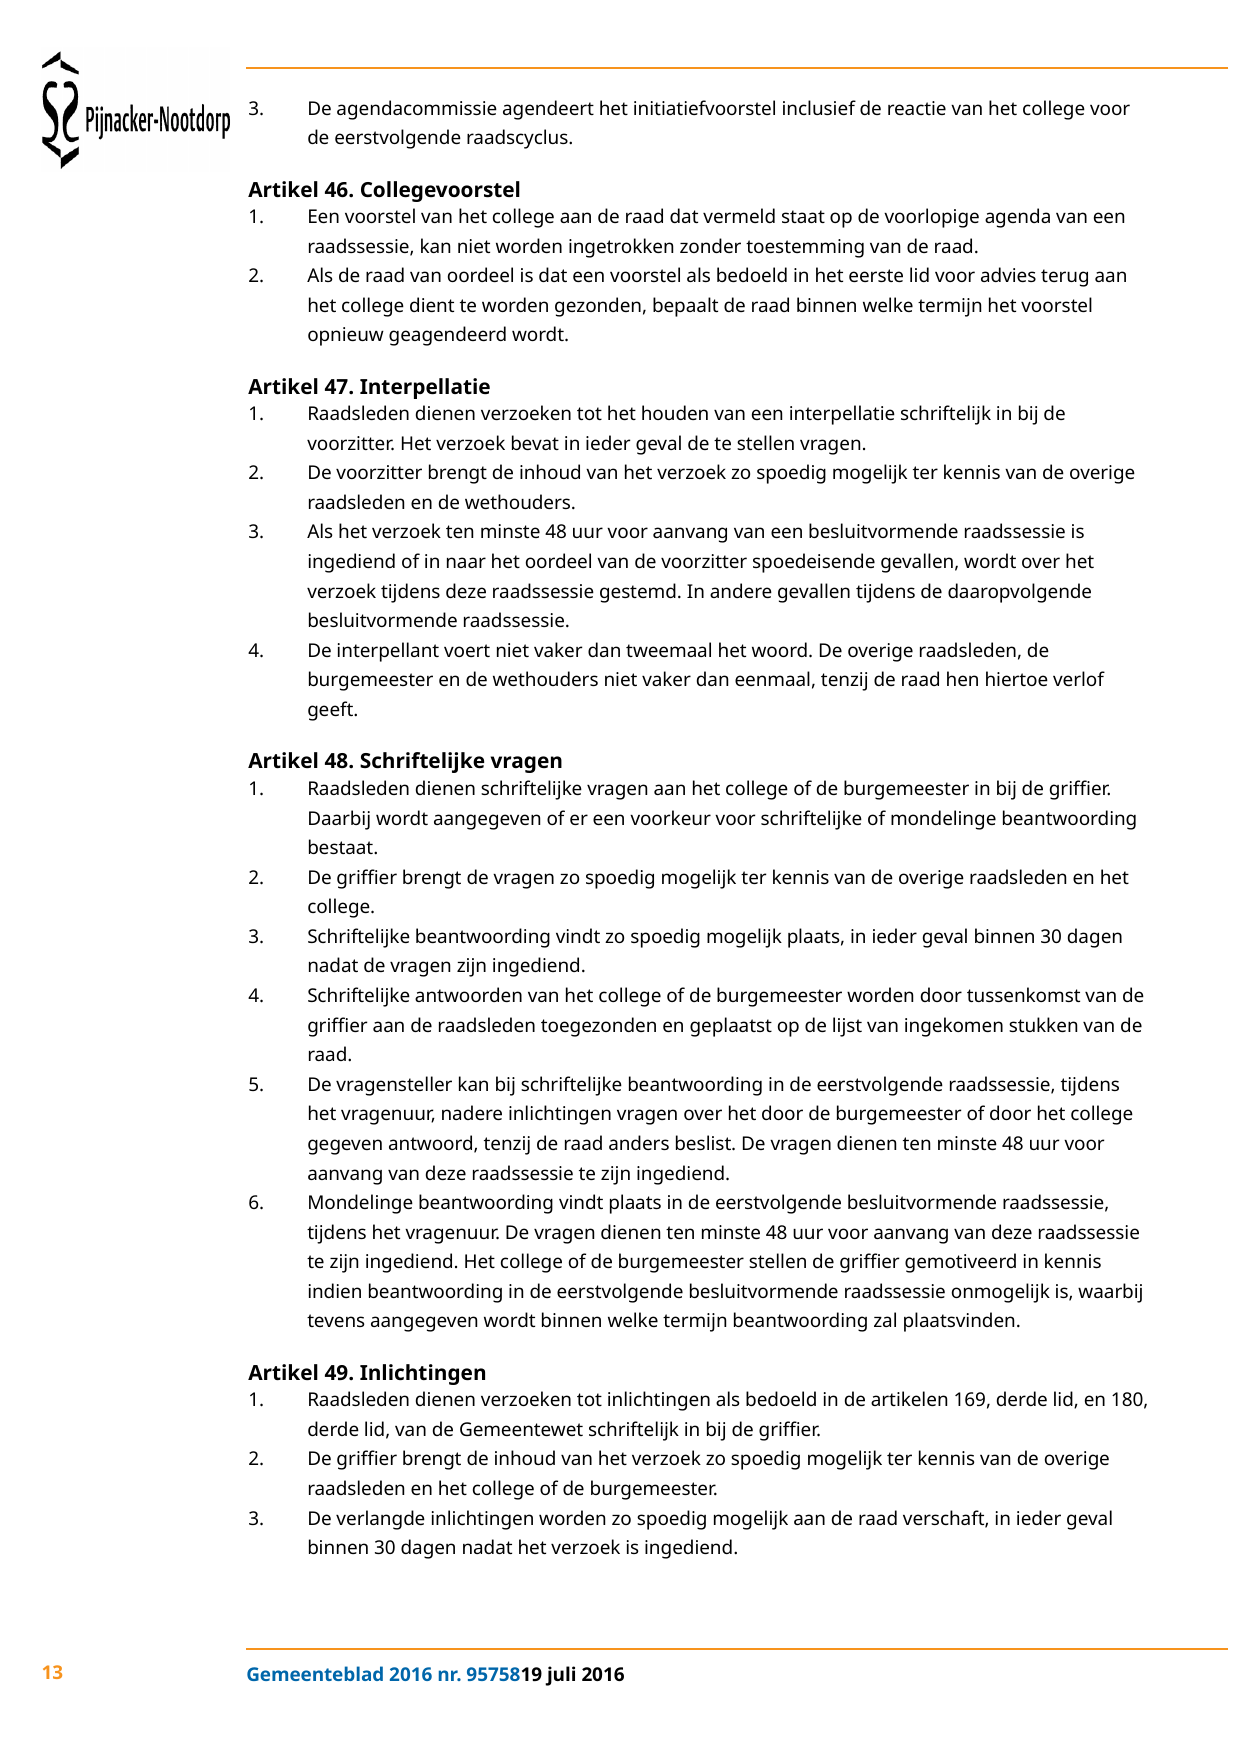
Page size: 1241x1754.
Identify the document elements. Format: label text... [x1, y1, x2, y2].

list Raadsleden dienen verzoeken tot inlichtingen als bedoeld in de artikelen 169, derde lid, en 180, derde lid, van de Gemeentewet schriftelijk in bij de griffier. [248, 1386, 1152, 1442]
list Raadsleden dienen schriftelijke vragen aan het college of de burgemeester in bij de griffier. Daarbij wordt aangegeven of er een voorkeur voor schriftelijke of mondelinge beantwoording bestaat. [248, 775, 1152, 860]
text Artikel 46. Collegevoorstel [248, 175, 1152, 203]
list De interpellant voert niet vaker dan tweemaal het woord. De overige raadsleden, de burgemeester en de wethouders niet vaker dan eenmaal, tenzij de raad hen hiertoe verlof geeft. [248, 637, 1152, 722]
list De griffier brengt de vragen zo spoedig mogelijk ter kennis van de overige raadsleden en het college. [248, 864, 1152, 919]
list Een voorstel van het college aan de raad dat vermeld staat op de voorlopige agenda van een raadssessie, kan niet worden ingetrokken zonder toestemming van de raad. [248, 203, 1152, 258]
text Artikel 49. Inlichtingen [248, 1358, 1152, 1386]
list De vragensteller kan bij schriftelijke beantwoording in de eerstvolgende raadssessie, tijdens het vragenuur, nadere inlichtingen vragen over het door de burgemeester of door het college gegeven antwoord, tenzij de raad anders beslist. De vragen dienen ten minste 48 uur voor aanvang van deze raadssessie te zijn ingediend. [248, 1071, 1152, 1185]
list De voorzitter brengt de inhoud van het verzoek zo spoedig mogelijk ter kennis van de overige raadsleden en de wethouders. [248, 459, 1152, 515]
list Als de raad van oordeel is dat een voorstel als bedoeld in het eerste lid voor advies terug aan het college dient te worden gezonden, bepaalt de raad binnen welke termijn het voorstel opnieuw geagendeerd wordt. [248, 262, 1152, 347]
list Als het verzoek ten minste 48 uur voor aanvang van een besluitvormende raadssessie is ingediend of in naar het oordeel van de voorzitter spoedeisende gevallen, wordt over het verzoek tijdens deze raadssessie gestemd. In andere gevallen tijdens de daaropvolgende besluitvormende raadssessie. [248, 519, 1152, 633]
list Mondelinge beantwoording vindt plaats in de eerstvolgende besluitvormende raadssessie, tijdens het vragenuur. De vragen dienen ten minste 48 uur voor aanvang van deze raadssessie te zijn ingediend. Het college of de burgemeester stellen de griffier gemotiveerd in kennis indien beantwoording in de eerstvolgende besluitvormende raadssessie onmogelijk is, waarbij tevens aangegeven wordt binnen welke termijn beantwoording zal plaatsvinden. [248, 1189, 1152, 1333]
list De verlangde inlichtingen worden zo spoedig mogelijk aan de raad verschaft, in ieder geval binnen 30 dagen nadat het verzoek is ingediend. [248, 1505, 1152, 1560]
list De griffier brengt de inhoud van het verzoek zo spoedig mogelijk ter kennis van de overige raadsleden en het college of de burgemeester. [248, 1446, 1152, 1501]
list De agendacommissie agendeert het initiatiefvoorstel inclusief de reactie van het college voor de eerstvolgende raadscyclus. [248, 95, 1152, 150]
list Schriftelijke antwoorden van het college of de burgemeester worden door tussenkomst van de griffier aan de raadsleden toegezonden en geplaatst op de lijst van ingekomen stukken van de raad. [248, 982, 1152, 1067]
picture [41, 47, 231, 172]
text Artikel 48. Schriftelijke vragen [248, 747, 1152, 775]
list Raadsleden dienen verzoeken tot het houden van een interpellatie schriftelijk in bij de voorzitter. Het verzoek bevat in ieder geval de te stellen vragen. [248, 400, 1152, 456]
text Artikel 47. Interpellatie [248, 372, 1152, 400]
list Schriftelijke beantwoording vindt zo spoedig mogelijk plaats, in ieder geval binnen 30 dagen nadat de vragen zijn ingediend. [248, 923, 1152, 978]
